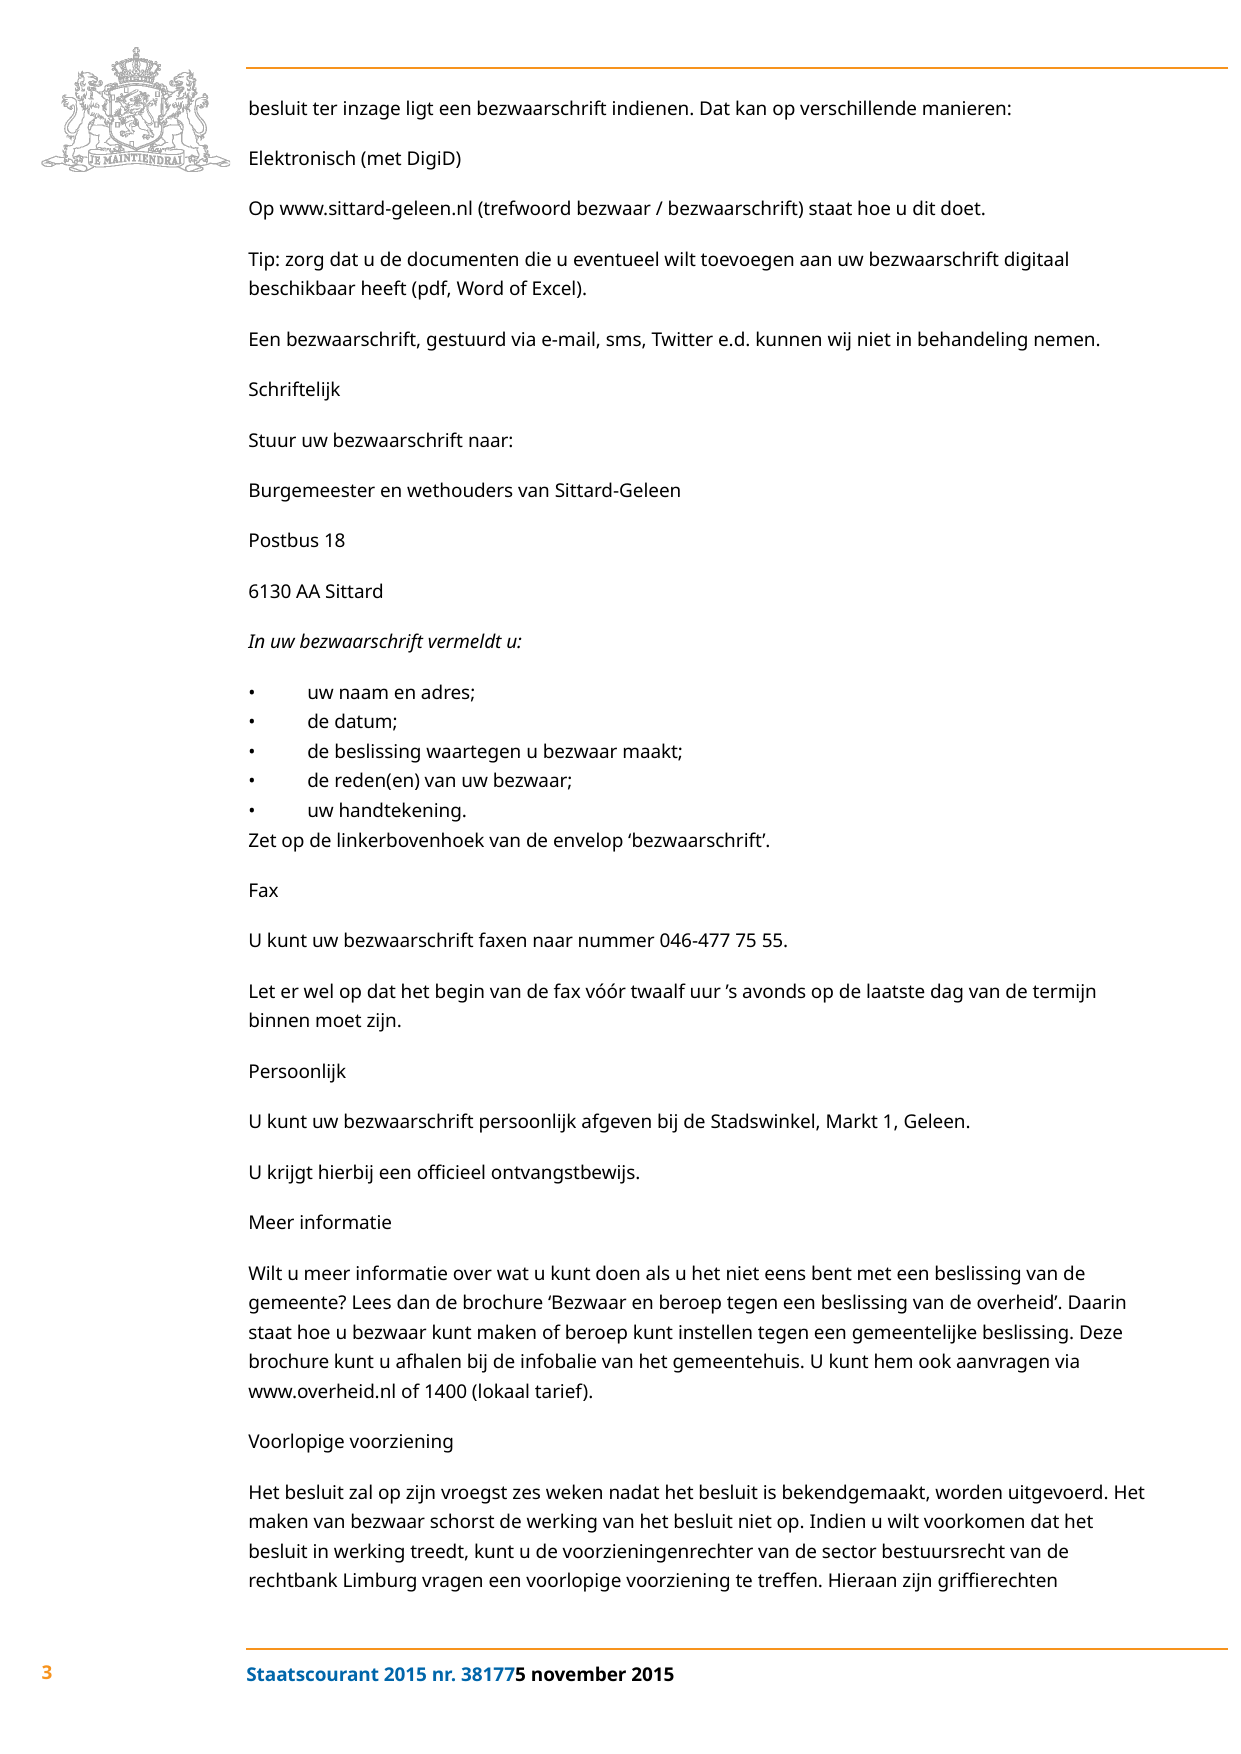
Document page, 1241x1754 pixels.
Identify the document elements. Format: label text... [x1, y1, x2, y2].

text Op www.sittard-geleen.nl (trefwoord bezwaar / bezwaarschrift) staat hoe u dit doet. [248, 196, 1152, 221]
text Elektronisch (met DigiD) [248, 145, 1152, 171]
list uw naam en adres; [248, 679, 1152, 705]
picture [41, 47, 231, 172]
text 6130 AA Sittard [248, 578, 1152, 604]
text besluit ter inzage ligt een bezwaarschrift indienen. Dat kan op verschillende manieren: [248, 95, 1152, 121]
text U kunt uw bezwaarschrift faxen naar nummer 046-477 75 55. [248, 928, 1152, 953]
list de reden(en) van uw bezwaar; [248, 768, 1152, 793]
text Meer informatie [248, 1209, 1152, 1235]
text Een bezwaarschrift, gestuurd via e-mail, sms, Twitter e.d. kunnen wij niet in behandeling nemen. [248, 326, 1152, 352]
text Het besluit zal op zijn vroegst zes weken nadat het besluit is bekendgemaakt, worden uitgevoerd. Het maken van bezwaar schorst de werking van het besluit niet op. Indien u wilt voorkomen dat het besluit in werking treedt, kunt u de voorzieningenrechter van de sector bestuursrecht van de rechtbank Limburg vragen een voorlopige voorziening te treffen. Hieraan zijn griffierechten [248, 1479, 1152, 1593]
text Let er wel op dat het begin van de fax vóór twaalf uur ’s avonds op de laatste dag van de termijn binnen moet zijn. [248, 978, 1152, 1033]
text Burgemeester en wethouders van Sittard-Geleen [248, 477, 1152, 503]
text Persoonlijk [248, 1058, 1152, 1084]
text Fax [248, 877, 1152, 903]
text Schriftelijk [248, 376, 1152, 402]
text Stuur uw bezwaarschrift naar: [248, 427, 1152, 453]
text U kunt uw bezwaarschrift persoonlijk afgeven bij de Stadswinkel, Markt 1, Geleen. [248, 1108, 1152, 1134]
text Wilt u meer informatie over wat u kunt doen als u het niet eens bent met een beslissing van de gemeente? Lees dan de brochure ‘Bezwaar en beroep tegen een beslissing van de overheid’. Daarin staat hoe u bezwaar kunt maken of beroep kunt instellen tegen een gemeentelijke beslissing. Deze brochure kunt u afhalen bij de infobalie van het gemeentehuis. U kunt hem ook aanvragen via www.overheid.nl of 1400 (lokaal tarief). [248, 1260, 1152, 1404]
text Tip: zorg dat u de documenten die u eventueel wilt toevoegen aan uw bezwaarschrift digitaal beschikbaar heeft (pdf, Word of Excel). [248, 246, 1152, 301]
list de beslissing waartegen u bezwaar maakt; [248, 738, 1152, 764]
text U krijgt hierbij een officieel ontvangstbewijs. [248, 1159, 1152, 1185]
list uw handtekening. [248, 797, 1152, 823]
list de datum; [248, 708, 1152, 734]
text Zet op de linkerbovenhoek van de envelop ‘bezwaarschrift’. [248, 827, 1152, 853]
text In uw bezwaarschrift vermeldt u: [248, 628, 1152, 654]
text Postbus 18 [248, 528, 1152, 553]
text Voorlopige voorziening [248, 1428, 1152, 1454]
